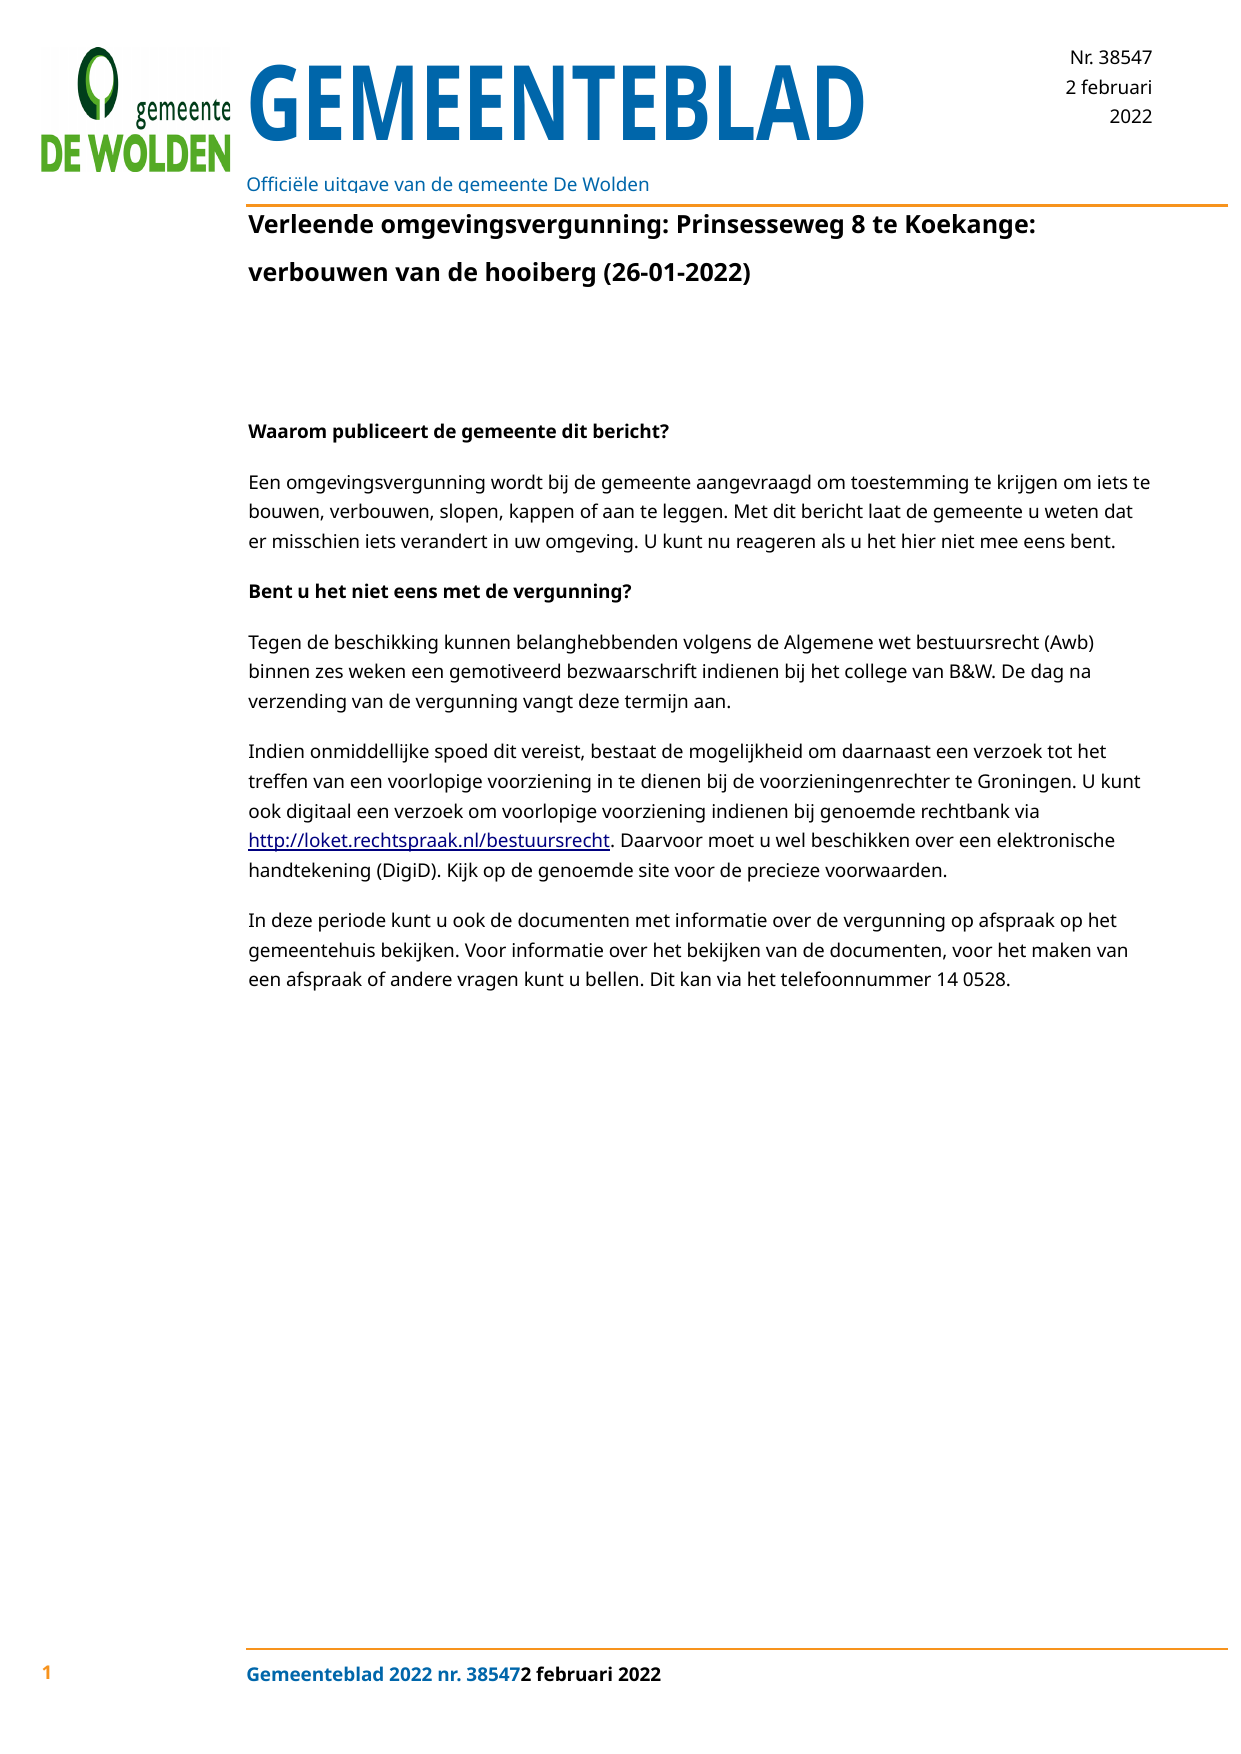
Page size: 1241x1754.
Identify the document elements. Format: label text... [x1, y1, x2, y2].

text Waarom publiceert de gemeente dit bericht? [248, 419, 1152, 444]
text In deze periode kunt u ook de documenten met informatie over de vergunning op afspraak op het gemeentehuis bekijken. Voor informatie over het bekijken van de documenten, voor het maken van een afspraak of andere vragen kunt u bellen. Dit kan via het telefoonnummer 14 0528. [248, 907, 1152, 992]
text Een omgevingsvergunning wordt bij de gemeente aangevraagd om toestemming te krijgen om iets te bouwen, verbouwen, slopen, kappen of aan te leggen. Met dit bericht laat de gemeente u weten dat er misschien iets verandert in uw omgeving. U kunt nu reageren als u het hier niet mee eens bent. [248, 469, 1152, 554]
text Indien onmiddellijke spoed dit vereist, bestaat de mogelijkheid om daarnaast een verzoek tot het treffen van een voorlopige voorziening in te dienen bij de voorzieningenrechter te Groningen. U kunt ook digitaal een verzoek om voorlopige voorziening indienen bij genoemde rechtbank via http://loket.rechtspraak.nl/bestuursrecht. Daarvoor moet u wel beschikken over een elektronische handtekening (DigiD). Kijk op de genoemde site voor de precieze voorwaarden. [248, 739, 1152, 883]
text Tegen de beschikking kunnen belanghebbenden volgens de Algemene wet bestuursrecht (Awb) binnen zes weken een gemotiveerd bezwaarschrift indienen bij het college van B&W. De dag na verzending van de vergunning vangt deze termijn aan. [248, 629, 1152, 714]
text Bent u het niet eens met de vergunning? [248, 579, 1152, 604]
text Verleende omgevingsvergunning: Prinsesseweg 8 te Koekange: verbouwen van de hooiberg (26-01-2022) [248, 207, 1152, 288]
picture [41, 47, 231, 172]
